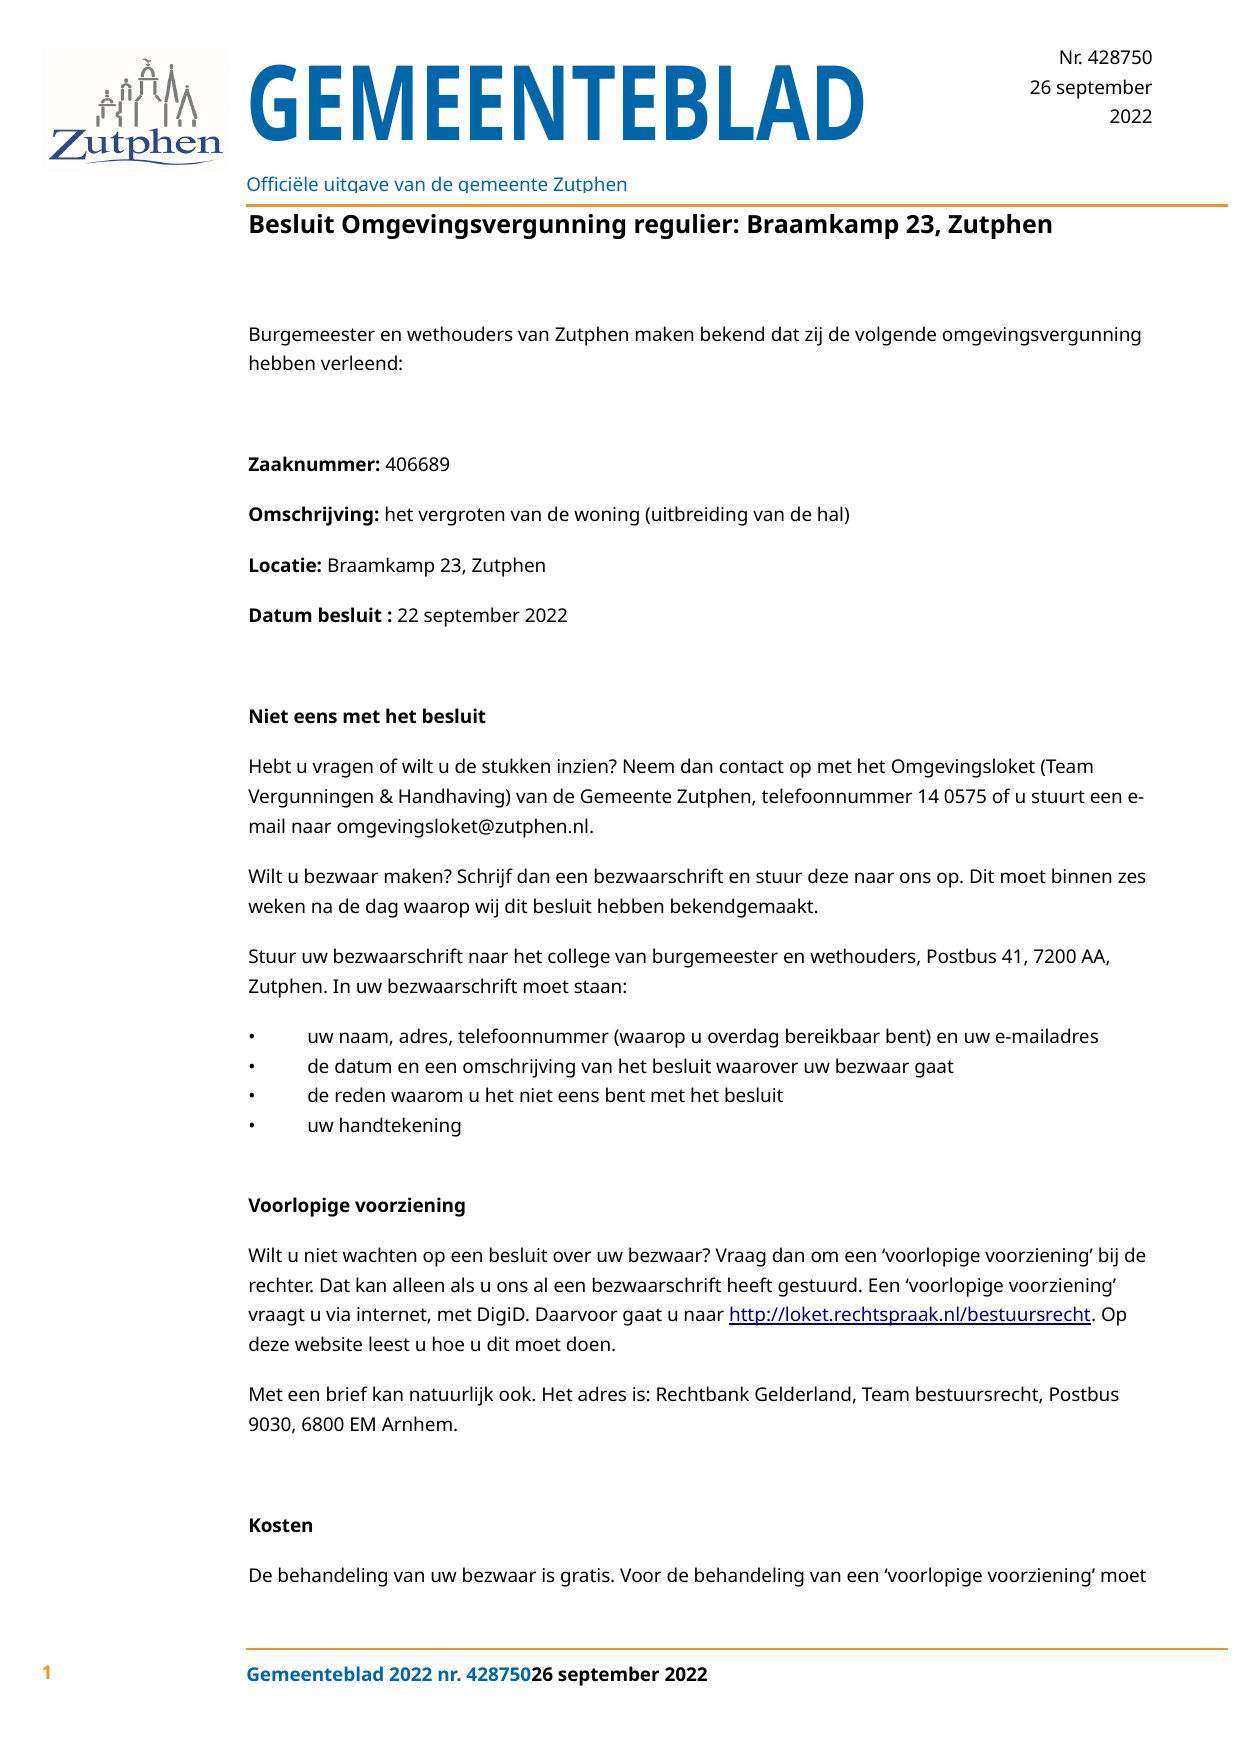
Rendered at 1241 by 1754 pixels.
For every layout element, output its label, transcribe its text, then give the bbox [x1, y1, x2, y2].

list de reden waarom u het niet eens bent met het besluit [248, 1082, 1152, 1108]
text Burgemeester en wethouders van Zutphen maken bekend dat zij de volgende omgevingsvergunning hebben verleend: [248, 321, 1152, 376]
text De behandeling van uw bezwaar is gratis. Voor de behandeling van een ‘voorlopige voorziening’ moet [248, 1562, 1152, 1588]
text Met een brief kan natuurlijk ook. Het adres is: Rechtbank Gelderland, Team bestuursrecht, Postbus 9030, 6800 EM Arnhem. [248, 1382, 1152, 1437]
text Datum besluit : 22 september 2022 [248, 602, 1152, 628]
text Locatie: Braamkamp 23, Zutphen [248, 552, 1152, 578]
list uw naam, adres, telefoonnummer (waarop u overdag bereikbaar bent) en uw e-mailadres [248, 1023, 1152, 1049]
text Zaaknummer: 406689 [248, 451, 1152, 477]
text Niet eens met het besluit [248, 703, 1152, 729]
picture [41, 47, 231, 172]
list uw handtekening [248, 1112, 1152, 1138]
text Besluit Omgevingsvergunning regulier: Braamkamp 23, Zutphen [248, 207, 1152, 241]
text Voorlopige voorziening [248, 1192, 1152, 1218]
text Kosten [248, 1512, 1152, 1538]
text Wilt u niet wachten op een besluit over uw bezwaar? Vraag dan om een ‘voorlopige voorziening’ bij de rechter. Dat kan alleen als u ons al een bezwaarschrift heeft gestuurd. Een ‘voorlopige voorziening’ vraagt u via internet, met DigiD. Daarvoor gaat u naar http://loket.rechtspraak.nl/bestuursrecht. Op deze website leest u hoe u dit moet doen. [248, 1242, 1152, 1357]
text Hebt u vragen of wilt u de stukken inzien? Neem dan contact op met het Omgevingsloket (Team Vergunningen & Handhaving) van de Gemeente Zutphen, telefoonnummer 14 0575 of u stuurt een e-mail naar omgevingsloket@zutphen.nl. [248, 754, 1152, 838]
list de datum en een omschrijving van het besluit waarover uw bezwaar gaat [248, 1053, 1152, 1078]
text Omschrijving: het vergroten van de woning (uitbreiding van de hal) [248, 502, 1152, 527]
text Wilt u bezwaar maken? Schrijf dan een bezwaarschrift en stuur deze naar ons op. Dit moet binnen zes weken na de dag waarop wij dit besluit hebben bekendgemaakt. [248, 863, 1152, 918]
text Stuur uw bezwaarschrift naar het college van burgemeester en wethouders, Postbus 41, 7200 AA, Zutphen. In uw bezwaarschrift moet staan: [248, 943, 1152, 998]
